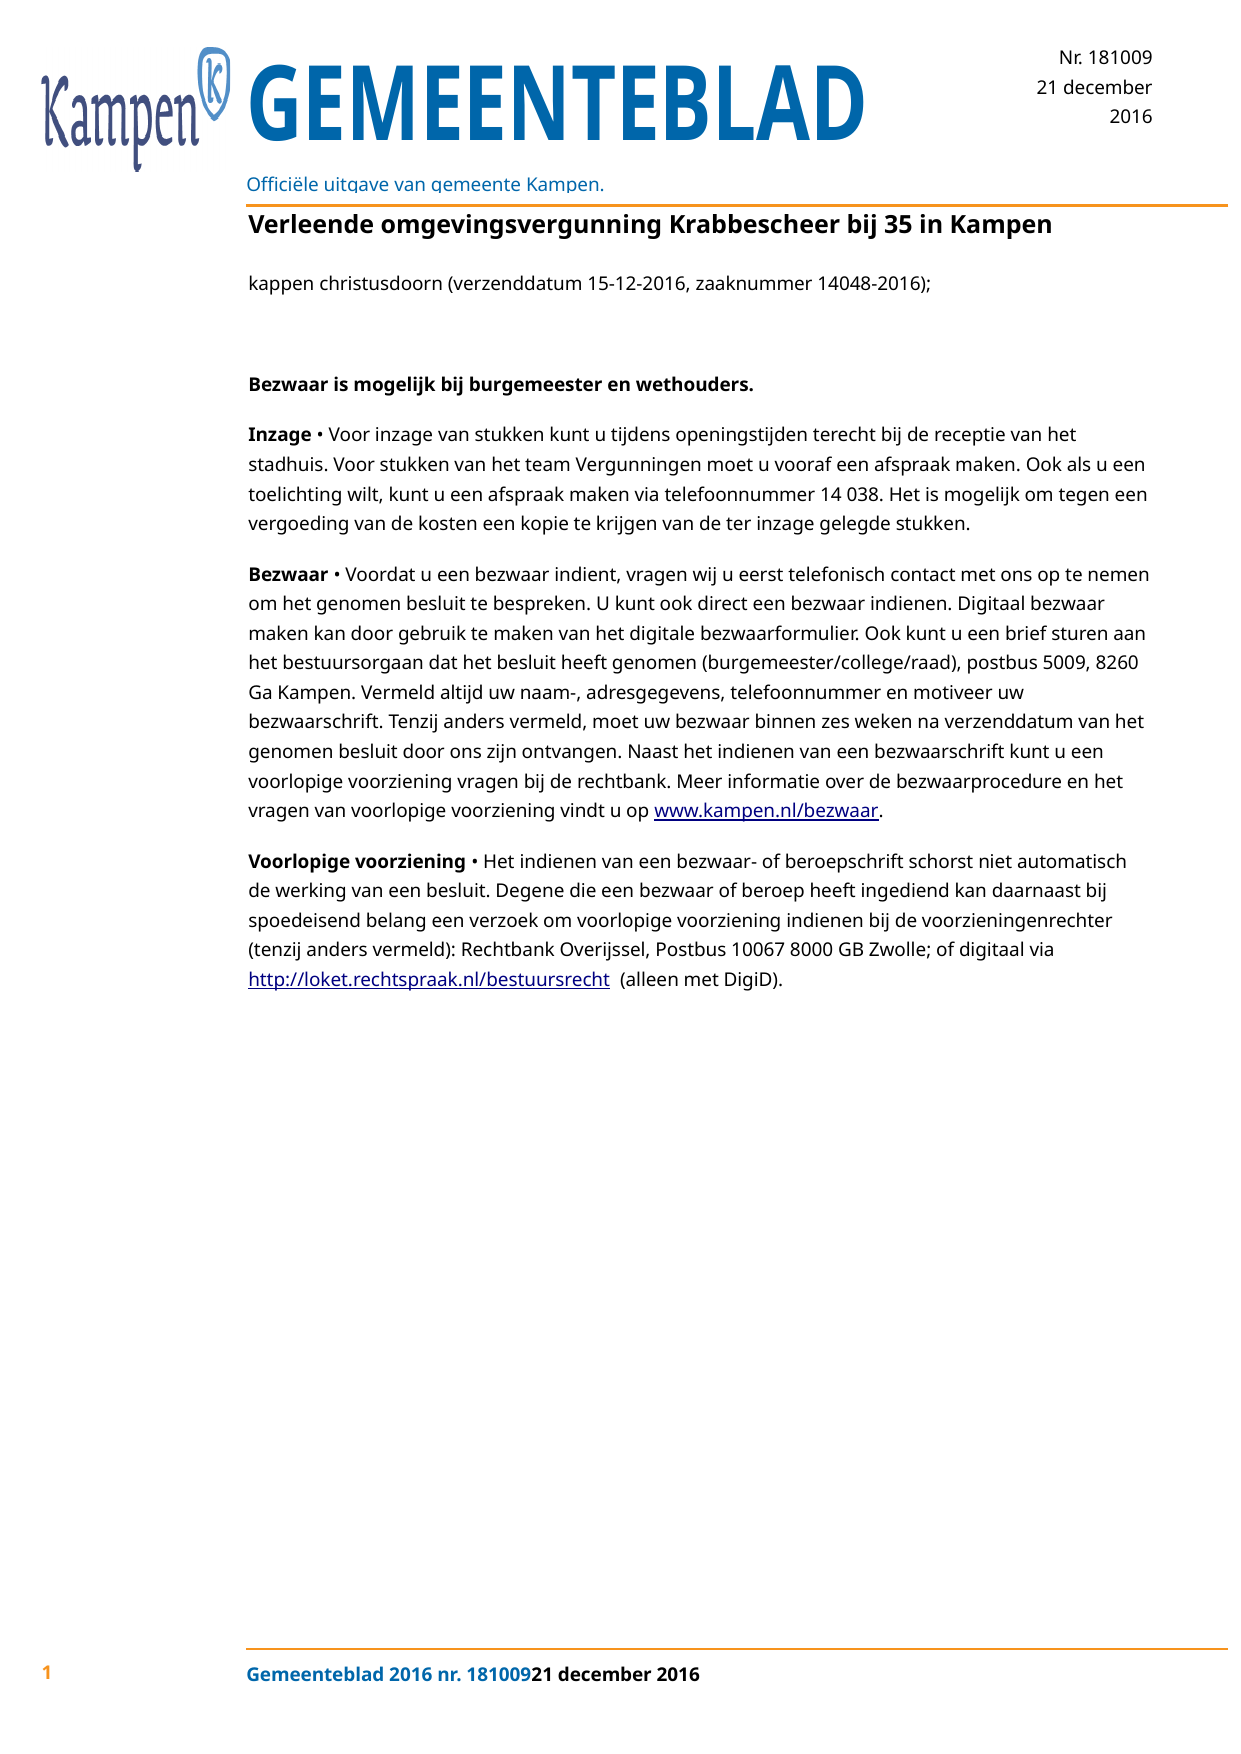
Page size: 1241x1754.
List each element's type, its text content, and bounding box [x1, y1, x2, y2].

text Voorlopige voorziening • Het indienen van een bezwaar- of beroepschrift schorst niet automatisch de werking van een besluit. Degene die een bezwaar of beroep heeft ingediend kan daarnaast bij spoedeisend belang een verzoek om voorlopige voorziening indienen bij de voorzieningenrechter (tenzij anders vermeld): Rechtbank Overijssel, Postbus 10067 8000 GB Zwolle; of digitaal via http://loket.rechtspraak.nl/bestuursrecht (alleen met DigiD). [248, 848, 1152, 992]
text Bezwaar • Voordat u een bezwaar indient, vragen wij u eerst telefonisch contact met ons op te nemen om het genomen besluit te bespreken. U kunt ook direct een bezwaar indienen. Digitaal bezwaar maken kan door gebruik te maken van het digitale bezwaarformulier. Ook kunt u een brief sturen aan het bestuursorgaan dat het besluit heeft genomen (burgemeester/college/raad), postbus 5009, 8260 Ga Kampen. Vermeld altijd uw naam-, adresgegevens, telefoonnummer en motiveer uw bezwaarschrift. Tenzij anders vermeld, moet uw bezwaar binnen zes weken na verzenddatum van het genomen besluit door ons zijn ontvangen. Naast het indienen van een bezwaarschrift kunt u een voorlopige voorziening vragen bij de rechtbank. Meer informatie over de bezwaarprocedure en het vragen van voorlopige voorziening vindt u op www.kampen.nl/bezwaar. [248, 561, 1152, 823]
picture [41, 47, 231, 172]
text Inzage • Voor inzage van stukken kunt u tijdens openingstijden terecht bij de receptie van het stadhuis. Voor stukken van het team Vergunningen moet u vooraf een afspraak maken. Ook als u een toelichting wilt, kunt u een afspraak maken via telefoonnummer 14 038. Het is mogelijk om tegen een vergoeding van de kosten een kopie te krijgen van de ter inzage gelegde stukken. [248, 422, 1152, 536]
text kappen christusdoorn (verzenddatum 15-12-2016, zaaknummer 14048-2016); [248, 270, 1152, 296]
text Bezwaar is mogelijk bij burgemeester en wethouders. [248, 371, 1152, 397]
text Verleende omgevingsvergunning Krabbescheer bij 35 in Kampen [248, 207, 1152, 241]
